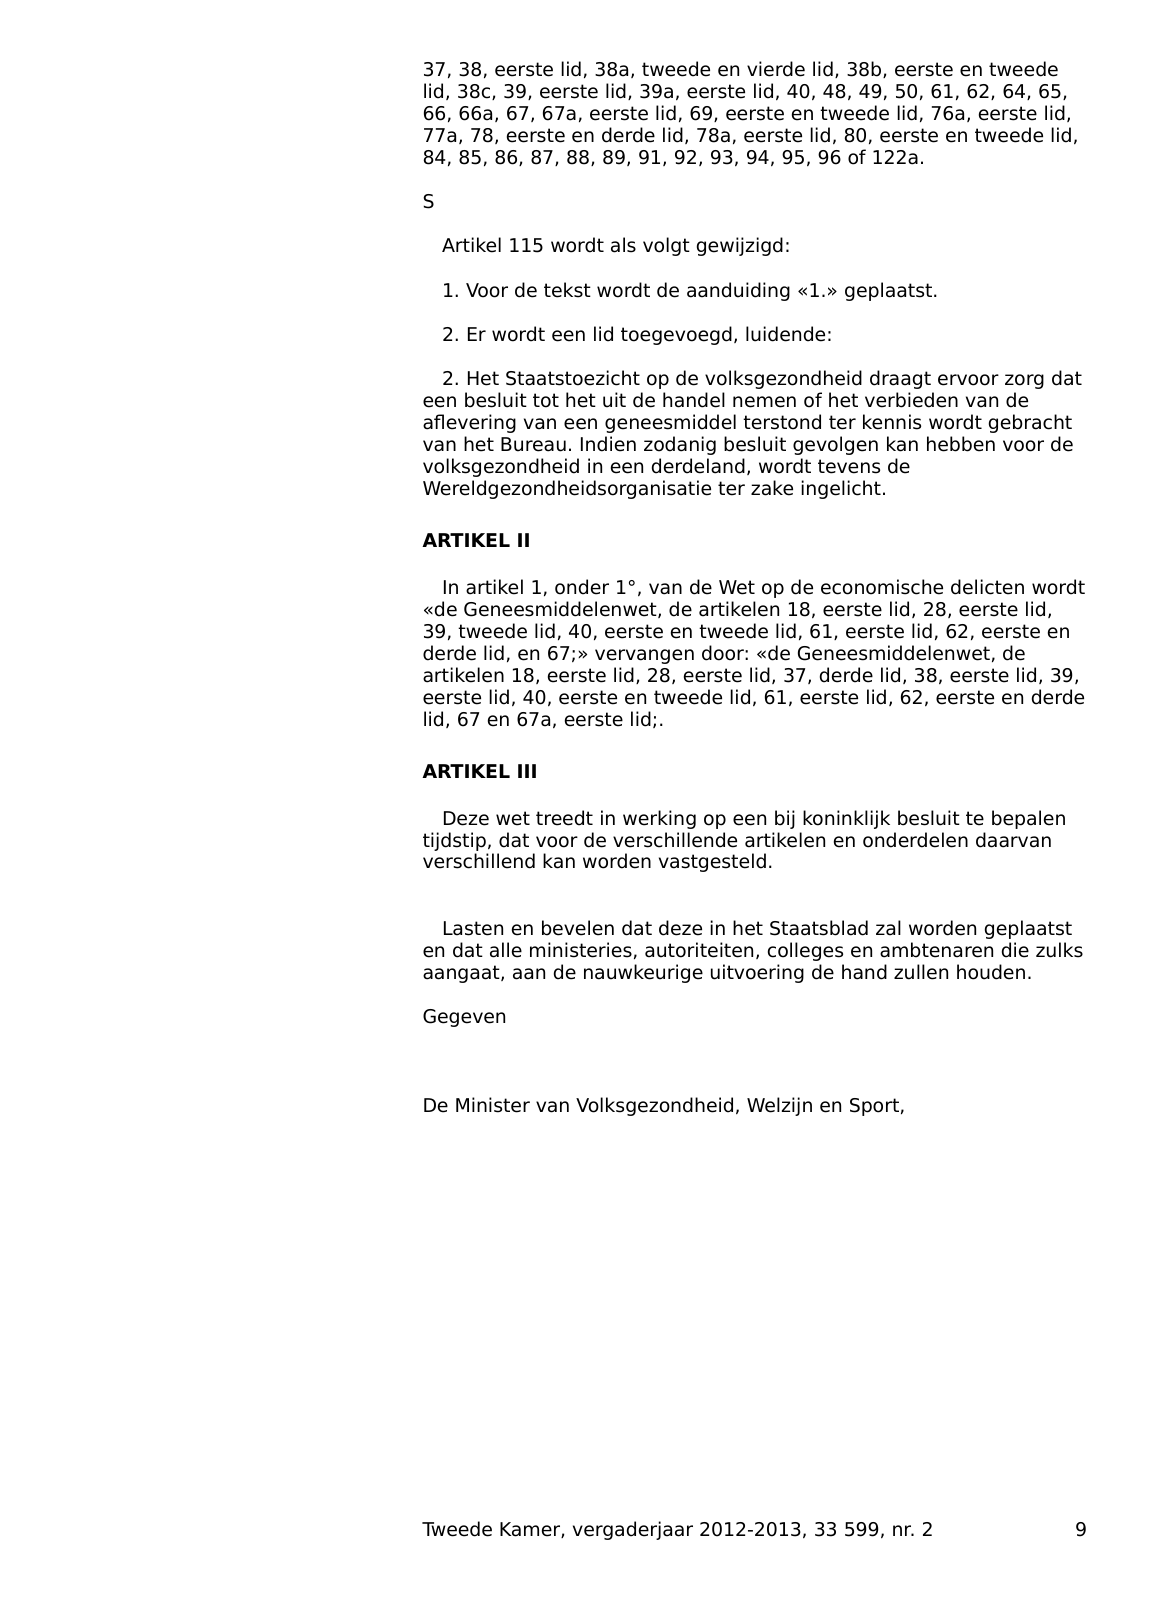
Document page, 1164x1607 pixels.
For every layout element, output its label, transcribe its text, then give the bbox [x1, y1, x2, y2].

subtitle ARTIKEL II [422, 530, 1087, 552]
text 2. Het Staatstoezicht op de volksgezondheid draagt ervoor zorg dat een besluit tot het uit de handel nemen of het verbieden van de aflevering van een geneesmiddel terstond ter kennis wordt gebracht van het Bureau. Indien zodanig besluit gevolgen kan hebben voor de volksgezondheid in een derdeland, wordt tevens de Wereldgezondheidsorganisatie ter zake ingelicht. [422, 368, 1087, 500]
text 37, 38, eerste lid, 38a, tweede en vierde lid, 38b, eerste en tweede lid, 38c, 39, eerste lid, 39a, eerste lid, 40, 48, 49, 50, 61, 62, 64, 65, 66, 66a, 67, 67a, eerste lid, 69, eerste en tweede lid, 76a, eerste lid, 77a, 78, eerste en derde lid, 78a, eerste lid, 80, eerste en tweede lid, 84, 85, 86, 87, 88, 89, 91, 92, 93, 94, 95, 96 of 122a. [422, 59, 1087, 169]
text Lasten en bevelen dat deze in het Staatsblad zal worden geplaatst en dat alle ministeries, autoriteiten, colleges en ambtenaren die zulks aangaat, aan de nauwkeurige uitvoering de hand zullen houden. [422, 918, 1087, 984]
text In artikel 1, onder 1°, van de Wet op de economische delicten wordt «de Geneesmiddelenwet, de artikelen 18, eerste lid, 28, eerste lid, 39, tweede lid, 40, eerste en tweede lid, 61, eerste lid, 62, eerste en derde lid, en 67;» vervangen door: «de Geneesmiddelenwet, de artikelen 18, eerste lid, 28, eerste lid, 37, derde lid, 38, eerste lid, 39, eerste lid, 40, eerste en tweede lid, 61, eerste lid, 62, eerste en derde lid, 67 en 67a, eerste lid;. [422, 577, 1087, 731]
text 1. Voor de tekst wordt de aanduiding «1.» geplaatst. [422, 279, 1087, 301]
subtitle ARTIKEL III [422, 761, 1087, 782]
text S [422, 191, 1087, 213]
text Artikel 115 wordt als volgt gewijzigd: [422, 235, 1087, 257]
text 2. Er wordt een lid toegevoegd, luidende: [422, 324, 1087, 346]
text De Minister van Volksgezondheid, Welzijn en Sport, [422, 1094, 1087, 1116]
text Gegeven [422, 1006, 1087, 1028]
text Deze wet treedt in werking op een bij koninklijk besluit te bepalen tijdstip, dat voor de verschillende artikelen en onderdelen daarvan verschillend kan worden vastgesteld. [422, 807, 1087, 873]
